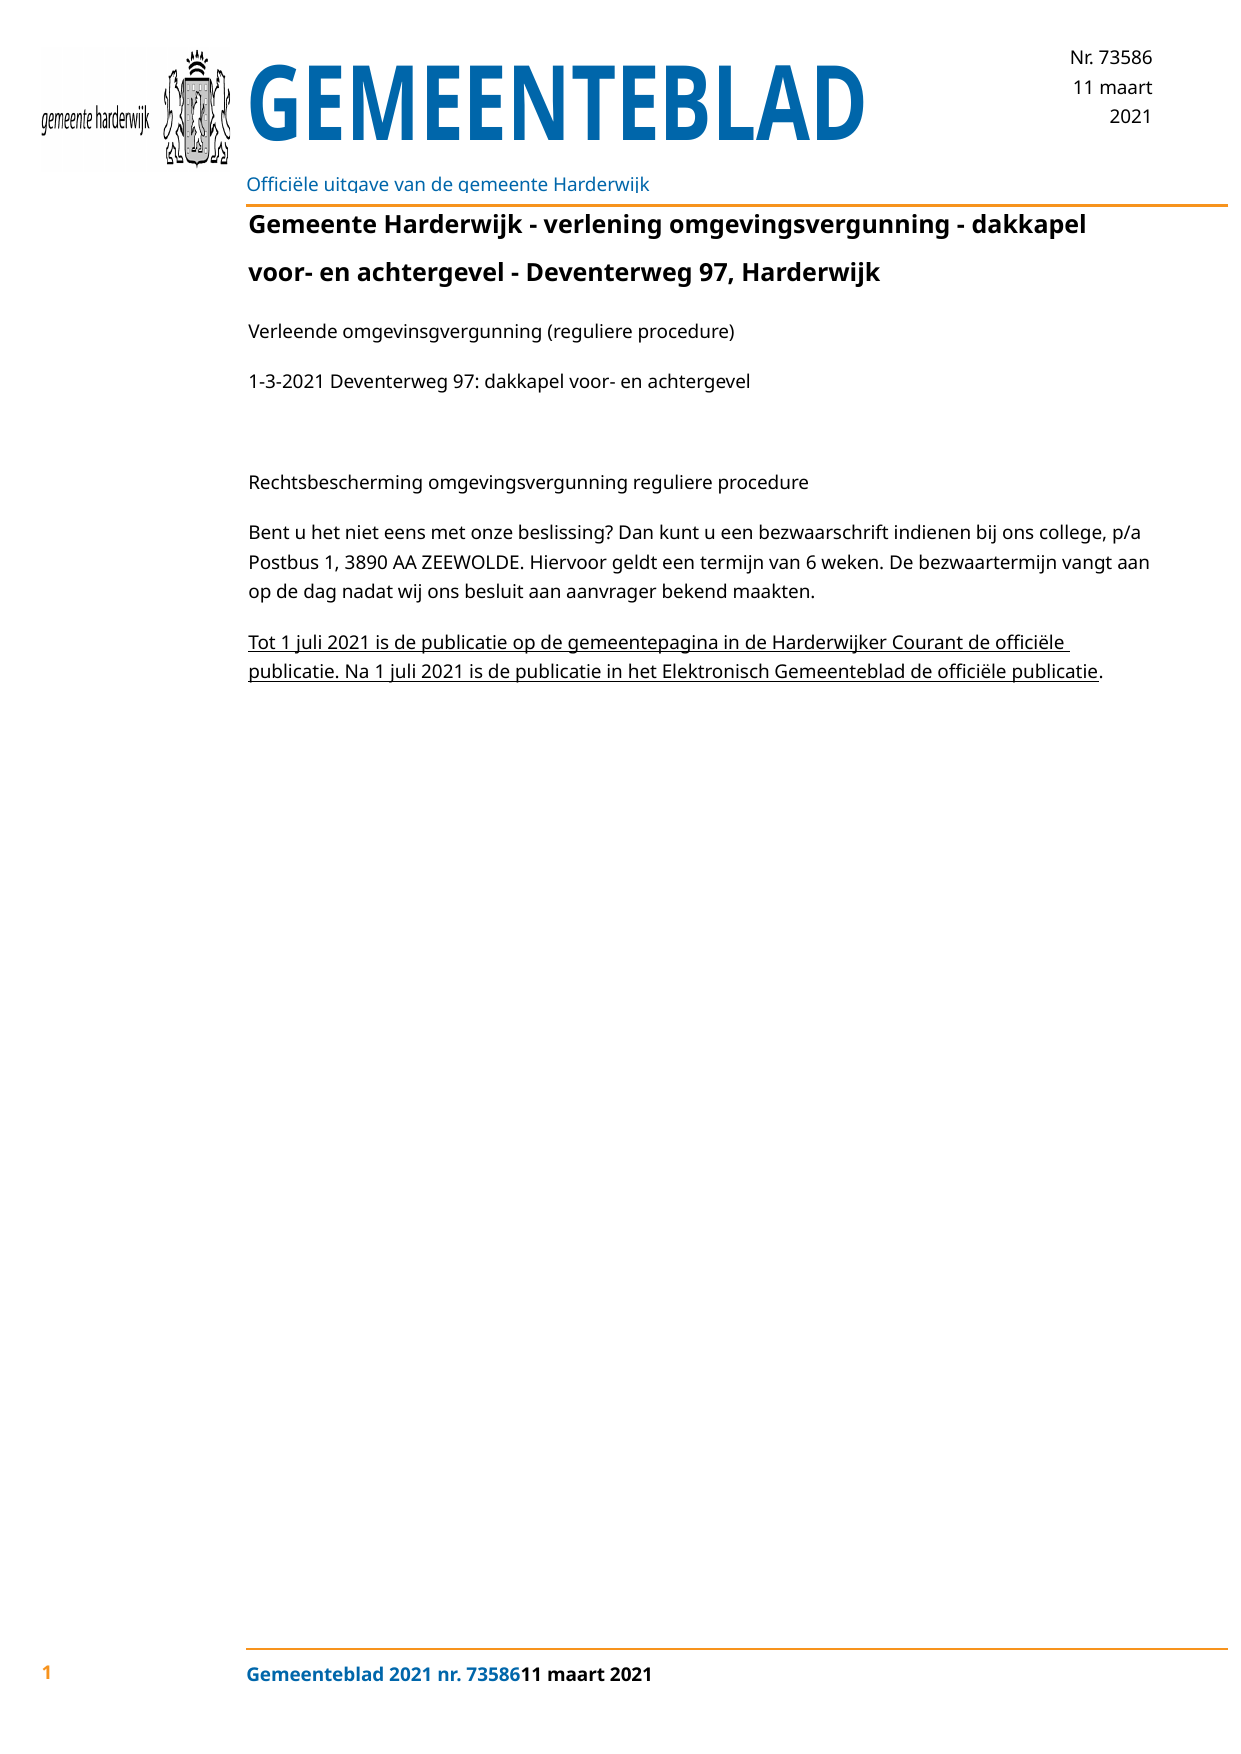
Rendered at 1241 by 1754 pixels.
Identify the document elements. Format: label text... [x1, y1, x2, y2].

text Rechtsbescherming omgevingsvergunning reguliere procedure [248, 469, 1152, 495]
text Tot 1 juli 2021 is de publicatie op de gemeentepagina in de Harderwijker Courant de officiële publicatie. Na 1 juli 2021 is de publicatie in het Elektronisch Gemeenteblad de officiële publicatie. [248, 629, 1152, 684]
text Bent u het niet eens met onze beslissing? Dan kunt u een bezwaarschrift indienen bij ons college, p/a Postbus 1, 3890 AA ZEEWOLDE. Hiervoor geldt een termijn van 6 weken. De bezwaartermijn vangt aan op de dag nadat wij ons besluit aan aanvrager bekend maakten. [248, 519, 1152, 604]
text 1-3-2021 Deventerweg 97: dakkapel voor- en achtergevel [248, 368, 1152, 394]
text Verleende omgevinsgvergunning (reguliere procedure) [248, 318, 1152, 344]
text Gemeente Harderwijk - verlening omgevingsvergunning - dakkapel voor- en achtergevel - Deventerweg 97, Harderwijk [248, 207, 1152, 288]
picture [41, 47, 231, 172]
